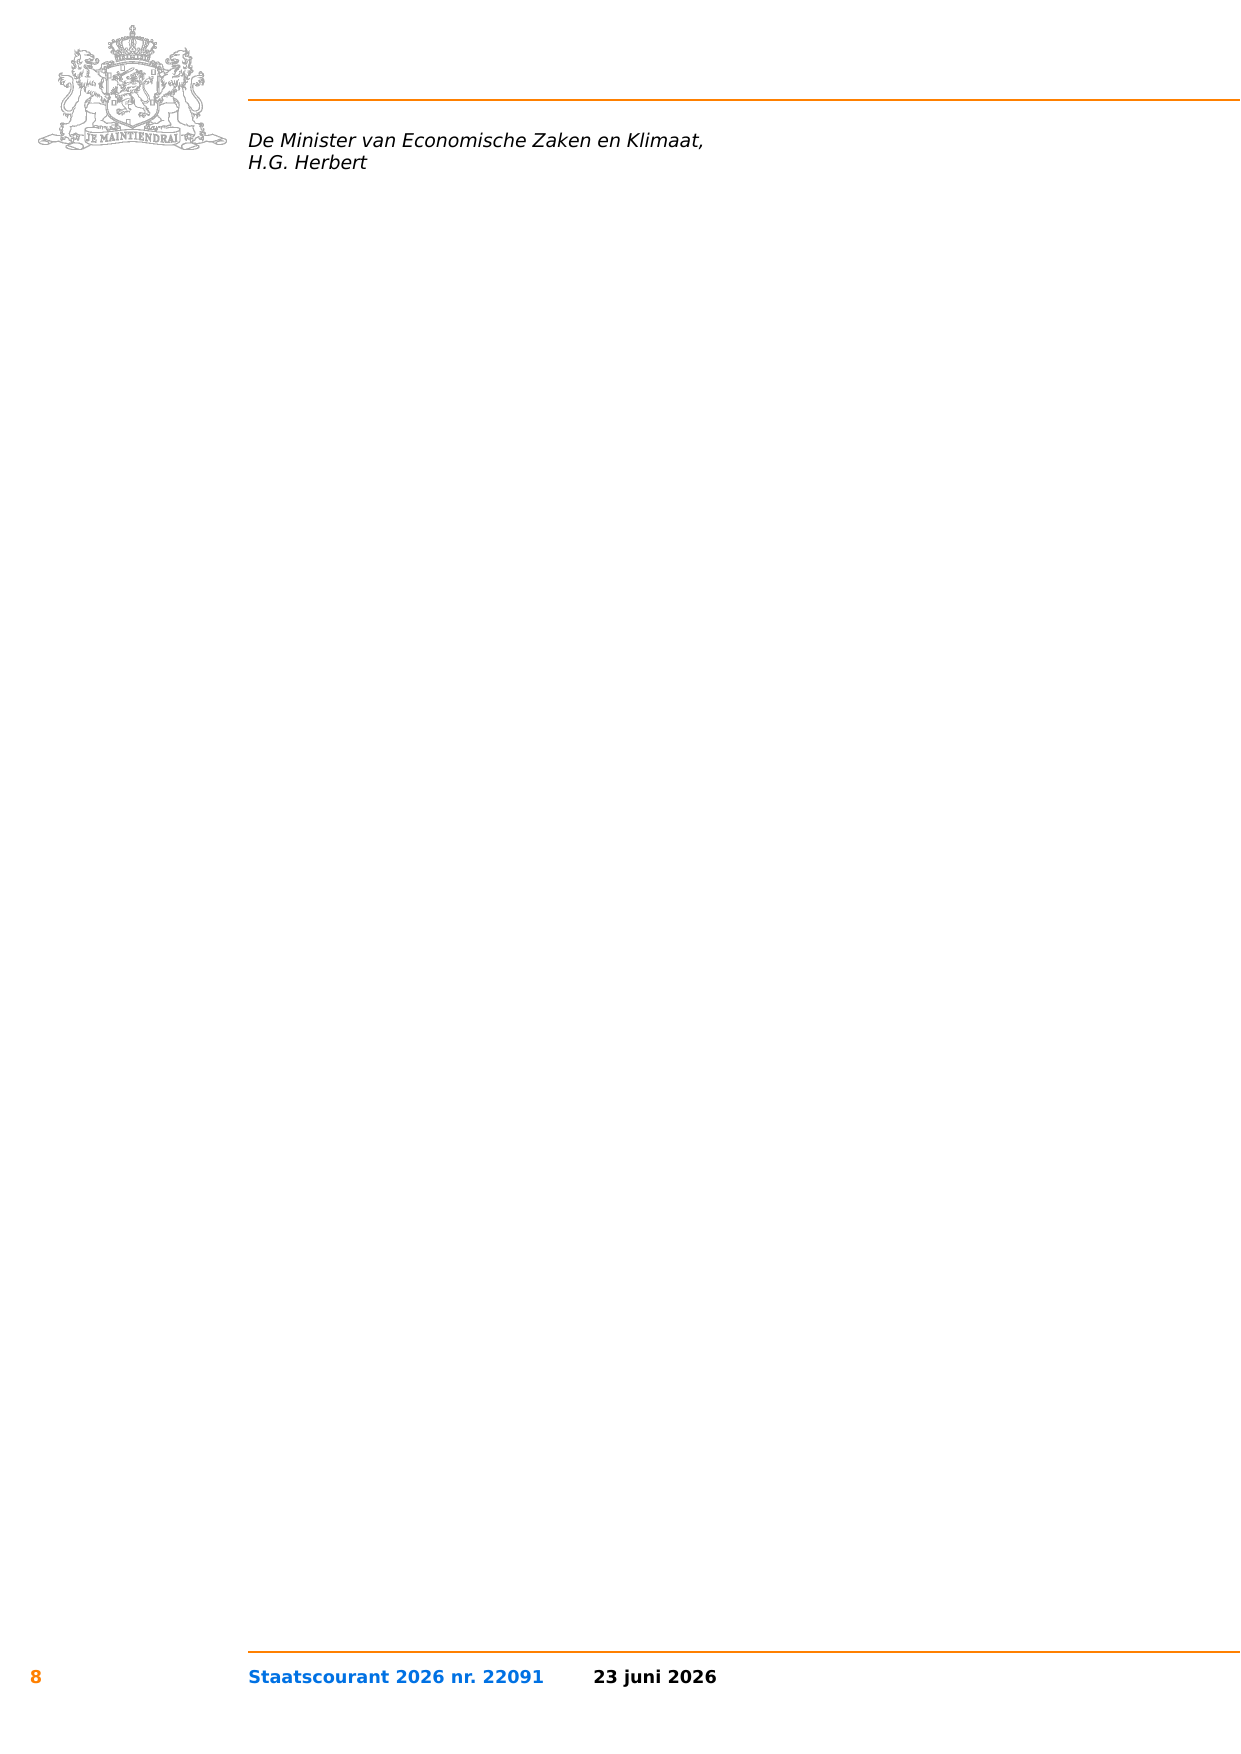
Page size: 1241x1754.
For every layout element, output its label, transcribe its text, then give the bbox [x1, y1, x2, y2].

text De Minister van Economische Zaken en Klimaat, H.G. Herbert [248, 130, 1163, 174]
picture [38, 25, 227, 150]
